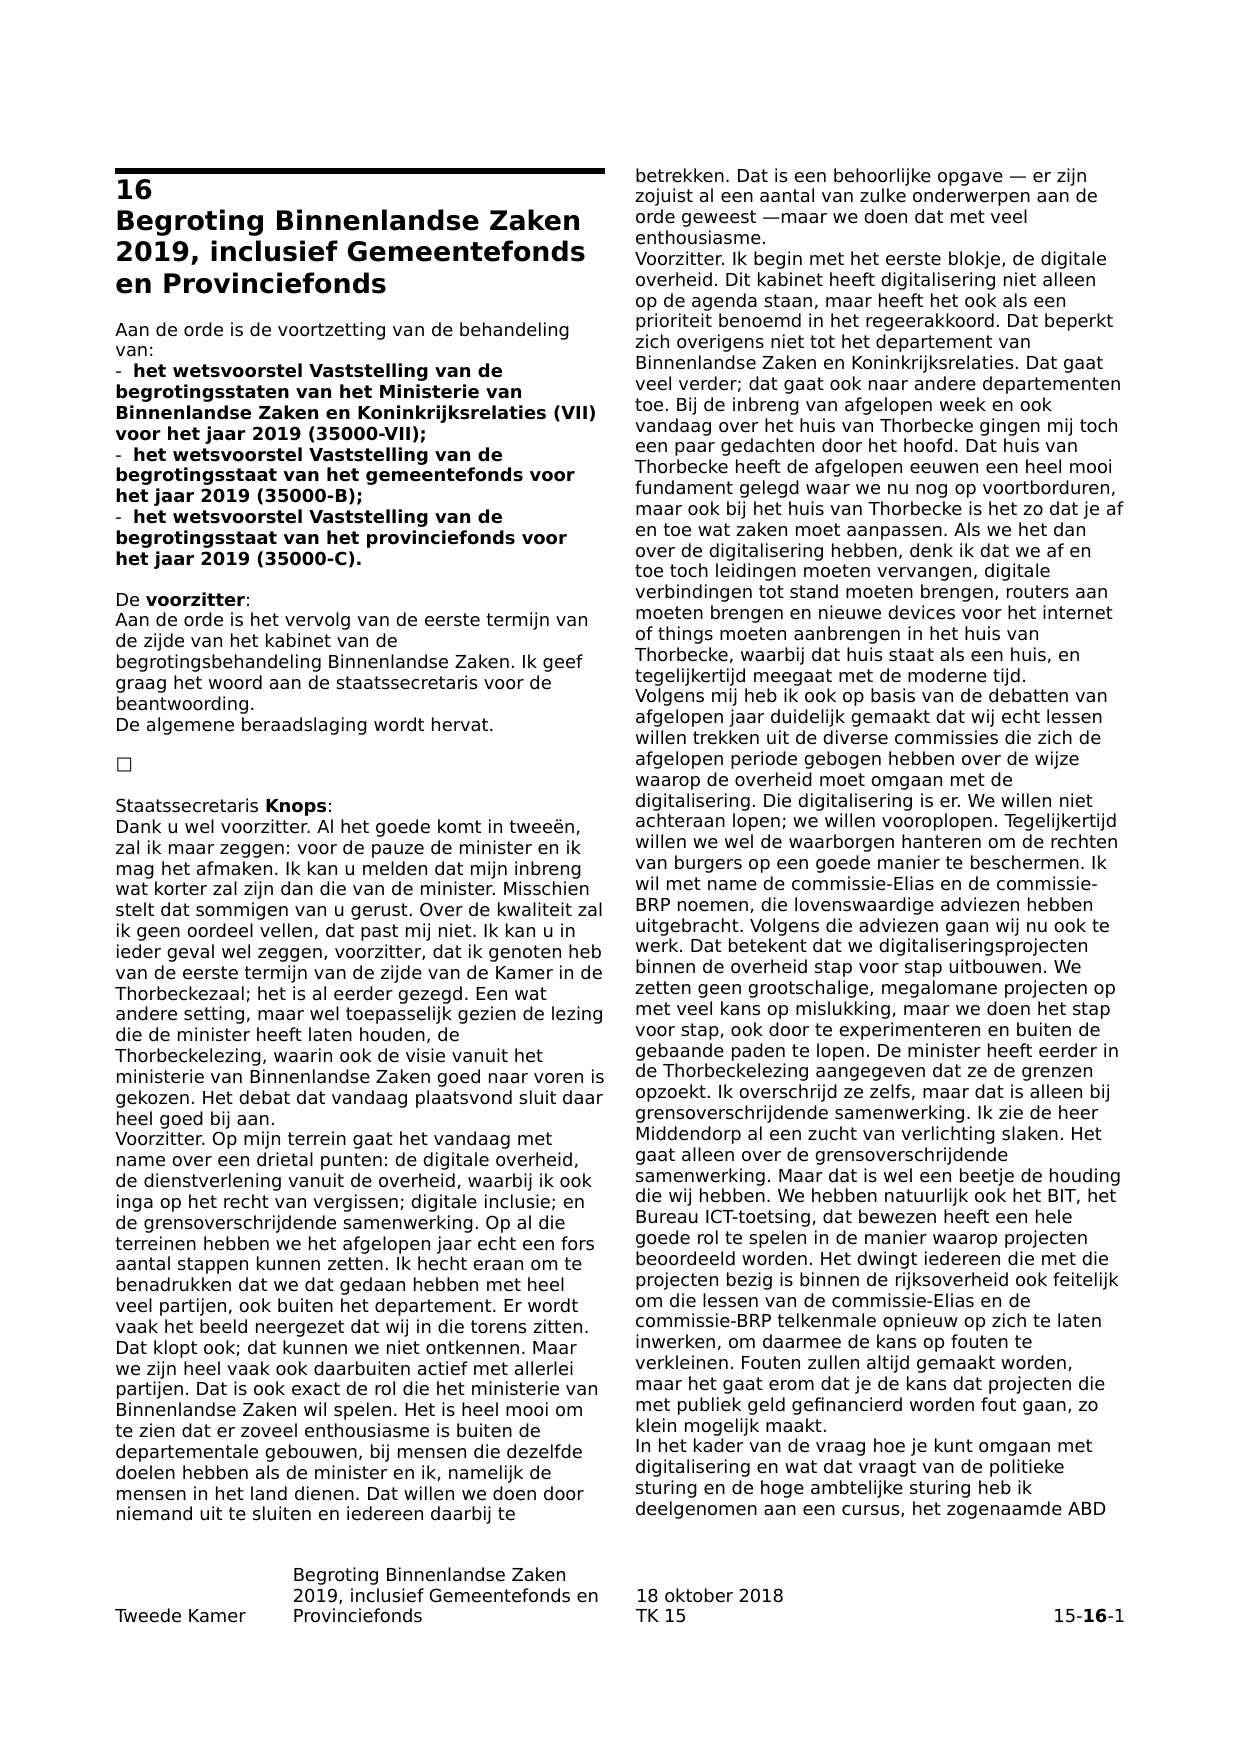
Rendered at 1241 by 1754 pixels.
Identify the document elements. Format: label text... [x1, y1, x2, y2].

title 16 Begroting Binnenlandse Zaken 2019, inclusief Gemeentefonds en Provinciefonds [115, 174, 605, 299]
text betrekken. Dat is een behoorlijke opgave — er zijn zojuist al een aantal van zulke onderwerpen aan de orde geweest —maar we doen dat met veel enthousiasme. [635, 165, 1125, 249]
text Aan de orde is de voortzetting van de behandeling van: [115, 319, 605, 361]
text De algemene beraadslaging wordt hervat. [115, 714, 605, 735]
text De voorzitter: [115, 589, 605, 610]
list het wetsvoorstel Vaststelling van de begrotingsstaten van het Ministerie van Binnenlandse Zaken en Koninkrijksrelaties (VII) voor het jaar 2019 (35000-VII); [115, 361, 605, 444]
text ⬜ [115, 755, 605, 776]
text Staatssecretaris Knops: [115, 796, 605, 817]
text Voorzitter. Ik begin met het eerste blokje, de digitale overheid. Dit kabinet heeft digitalisering niet alleen op de agenda staan, maar heeft het ook als een prioriteit benoemd in het regeerakkoord. Dat beperkt zich overigens niet tot het departement van Binnenlandse Zaken en Koninkrijksrelaties. Dat gaat veel verder; dat gaat ook naar andere departementen toe. Bij de inbreng van afgelopen week en ook vandaag over het huis van Thorbecke gingen mij toch een paar gedachten door het hoofd. Dat huis van Thorbecke heeft de afgelopen eeuwen een heel mooi fundament gelegd waar we nu nog op voortborduren, maar ook bij het huis van Thorbecke is het zo dat je af en toe wat zaken moet aanpassen. Als we het dan over de digitalisering hebben, denk ik dat we af en toe toch leidingen moeten vervangen, digitale verbindingen tot stand moeten brengen, routers aan moeten brengen en nieuwe devices voor het internet of things moeten aanbrengen in het huis van Thorbecke, waarbij dat huis staat als een huis, en tegelijkertijd meegaat met de moderne tijd. [635, 249, 1125, 686]
text Dank u wel voorzitter. Al het goede komt in tweeën, zal ik maar zeggen: voor de pauze de minister en ik mag het afmaken. Ik kan u melden dat mijn inbreng wat korter zal zijn dan die van de minister. Misschien stelt dat sommigen van u gerust. Over de kwaliteit zal ik geen oordeel vellen, dat past mij niet. Ik kan u in ieder geval wel zeggen, voorzitter, dat ik genoten heb van de eerste termijn van de zijde van de Kamer in de Thorbeckezaal; het is al eerder gezegd. Een wat andere setting, maar wel toepasselijk gezien de lezing die de minister heeft laten houden, de Thorbeckelezing, waarin ook de visie vanuit het ministerie van Binnenlandse Zaken goed naar voren is gekozen. Het debat dat vandaag plaatsvond sluit daar heel goed bij aan. [115, 817, 605, 1129]
text Aan de orde is het vervolg van de eerste termijn van de zijde van het kabinet van de begrotingsbehandeling Binnenlandse Zaken. Ik geef graag het woord aan de staatssecretaris voor de beantwoording. [115, 610, 605, 714]
list het wetsvoorstel Vaststelling van de begrotingsstaat van het provinciefonds voor het jaar 2019 (35000-C). [115, 507, 605, 569]
text Voorzitter. Op mijn terrein gaat het vandaag met name over een drietal punten: de digitale overheid, de dienstverlening vanuit de overheid, waarbij ik ook inga op het recht van vergissen; digitale inclusie; en de grensoverschrijdende samenwerking. Op al die terreinen hebben we het afgelopen jaar echt een fors aantal stappen kunnen zetten. Ik hecht eraan om te benadrukken dat we dat gedaan hebben met heel veel partijen, ook buiten het departement. Er wordt vaak het beeld neergezet dat wij in die torens zitten. Dat klopt ook; dat kunnen we niet ontkennen. Maar we zijn heel vaak ook daarbuiten actief met allerlei partijen. Dat is ook exact de rol die het ministerie van Binnenlandse Zaken wil spelen. Het is heel mooi om te zien dat er zoveel enthousiasme is buiten de departementale gebouwen, bij mensen die dezelfde doelen hebben als de minister en ik, namelijk de mensen in het land dienen. Dat willen we doen door niemand uit te sluiten en iedereen daarbij te [115, 1129, 605, 1525]
text Volgens mij heb ik ook op basis van de debatten van afgelopen jaar duidelijk gemaakt dat wij echt lessen willen trekken uit de diverse commissies die zich de afgelopen periode gebogen hebben over de wijze waarop de overheid moet omgaan met de digitalisering. Die digitalisering is er. We willen niet achteraan lopen; we willen vooroplopen. Tegelijkertijd willen we wel de waarborgen hanteren om de rechten van burgers op een goede manier te beschermen. Ik wil met name de commissie-Elias en de commissie-BRP noemen, die lovenswaardige adviezen hebben uitgebracht. Volgens die adviezen gaan wij nu ook te werk. Dat betekent dat we digitaliseringsprojecten binnen de overheid stap voor stap uitbouwen. We zetten geen grootschalige, megalomane projecten op met veel kans op mislukking, maar we doen het stap voor stap, ook door te experimenteren en buiten de gebaande paden te lopen. De minister heeft eerder in de Thorbeckelezing aangegeven dat ze de grenzen opzoekt. Ik overschrijd ze zelfs, maar dat is alleen bij grensoverschrijdende samenwerking. Ik zie de heer Middendorp al een zucht van verlichting slaken. Het gaat alleen over de grensoverschrijdende samenwerking. Maar dat is wel een beetje de houding die wij hebben. We hebben natuurlijk ook het BIT, het Bureau ICT-toetsing, dat bewezen heeft een hele goede rol te spelen in de manier waarop projecten beoordeeld worden. Het dwingt iedereen die met die projecten bezig is binnen de rijksoverheid ook feitelijk om die lessen van de commissie-Elias en de commissie-BRP telkenmale opnieuw op zich te laten inwerken, om daarmee de kans op fouten te verkleinen. Fouten zullen altijd gemaakt worden, maar het gaat erom dat je de kans dat projecten die met publiek geld gefinancierd worden fout gaan, zo klein mogelijk maakt. [635, 686, 1125, 1436]
text In het kader van de vraag hoe je kunt omgaan met digitalisering en wat dat vraagt van de politieke sturing en de hoge ambtelijke sturing heb ik deelgenomen aan een cursus, het zogenaamde ABD [635, 1436, 1125, 1519]
list het wetsvoorstel Vaststelling van de begrotingsstaat van het gemeentefonds voor het jaar 2019 (35000-B); [115, 444, 605, 507]
